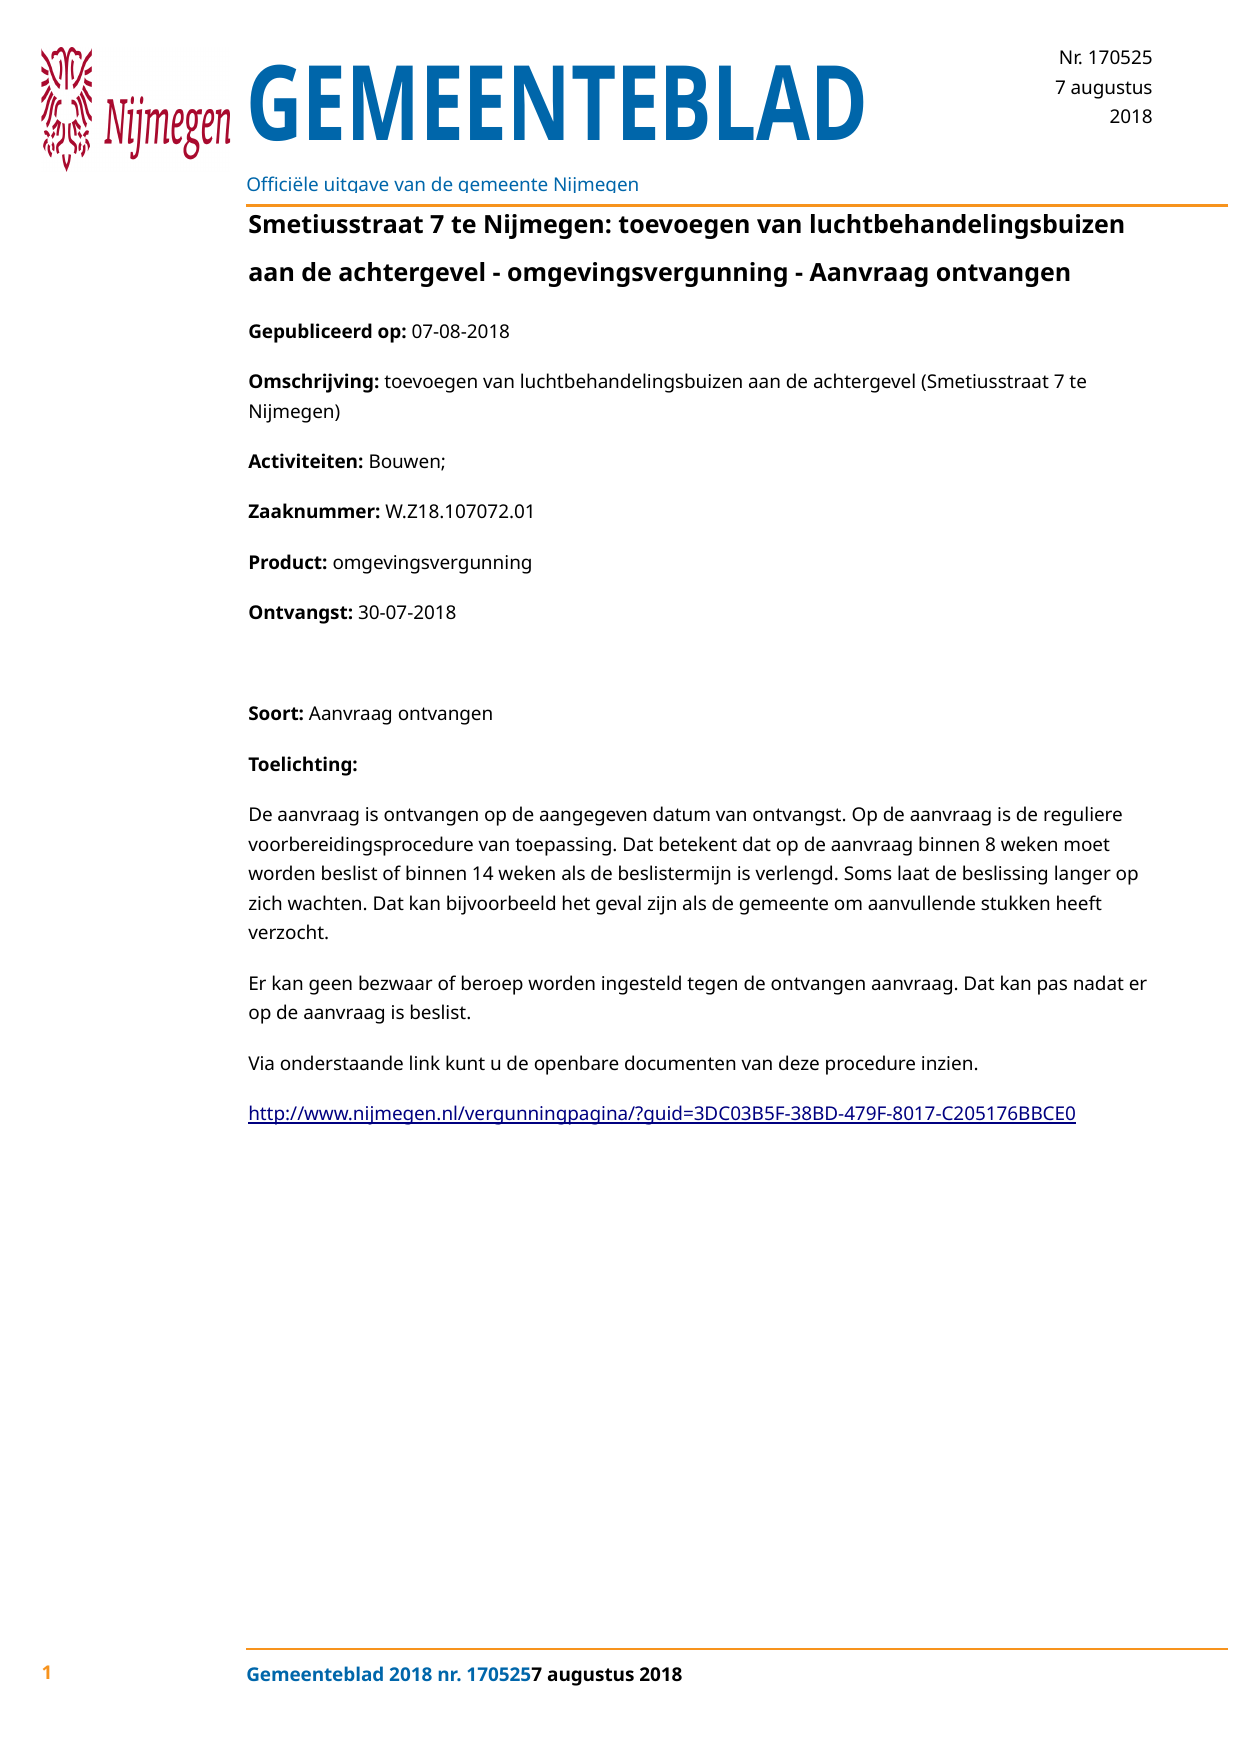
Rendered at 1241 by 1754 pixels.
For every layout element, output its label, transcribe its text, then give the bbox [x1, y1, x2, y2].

text Soort: Aanvraag ontvangen [248, 700, 1152, 726]
text Activiteiten: Bouwen; [248, 448, 1152, 474]
text Er kan geen bezwaar of beroep worden ingesteld tegen de ontvangen aanvraag. Dat kan pas nadat er op de aanvraag is beslist. [248, 970, 1152, 1025]
picture [41, 47, 231, 172]
text Smetiusstraat 7 te Nijmegen: toevoegen van luchtbehandelingsbuizen aan de achtergevel - omgevingsvergunning - Aanvraag ontvangen [248, 207, 1152, 288]
text Omschrijving: toevoegen van luchtbehandelingsbuizen aan de achtergevel (Smetiusstraat 7 te Nijmegen) [248, 368, 1152, 424]
text Gepubliceerd op: 07-08-2018 [248, 318, 1152, 344]
text Product: omgevingsvergunning [248, 549, 1152, 575]
text Toelichting: [248, 751, 1152, 777]
text Zaaknummer: W.Z18.107072.01 [248, 499, 1152, 524]
text Ontvangst: 30-07-2018 [248, 599, 1152, 625]
text Via onderstaande link kunt u de openbare documenten van deze procedure inzien. [248, 1050, 1152, 1076]
text De aanvraag is ontvangen op de aangegeven datum van ontvangst. Op de aanvraag is de reguliere voorbereidingsprocedure van toepassing. Dat betekent dat op de aanvraag binnen 8 weken moet worden beslist of binnen 14 weken als de beslistermijn is verlengd. Soms laat de beslissing langer op zich wachten. Dat kan bijvoorbeeld het geval zijn als de gemeente om aanvullende stukken heeft verzocht. [248, 801, 1152, 945]
text http://www.nijmegen.nl/vergunningpagina/?guid=3DC03B5F-38BD-479F-8017-C205176BBCE0 [248, 1100, 1152, 1126]
